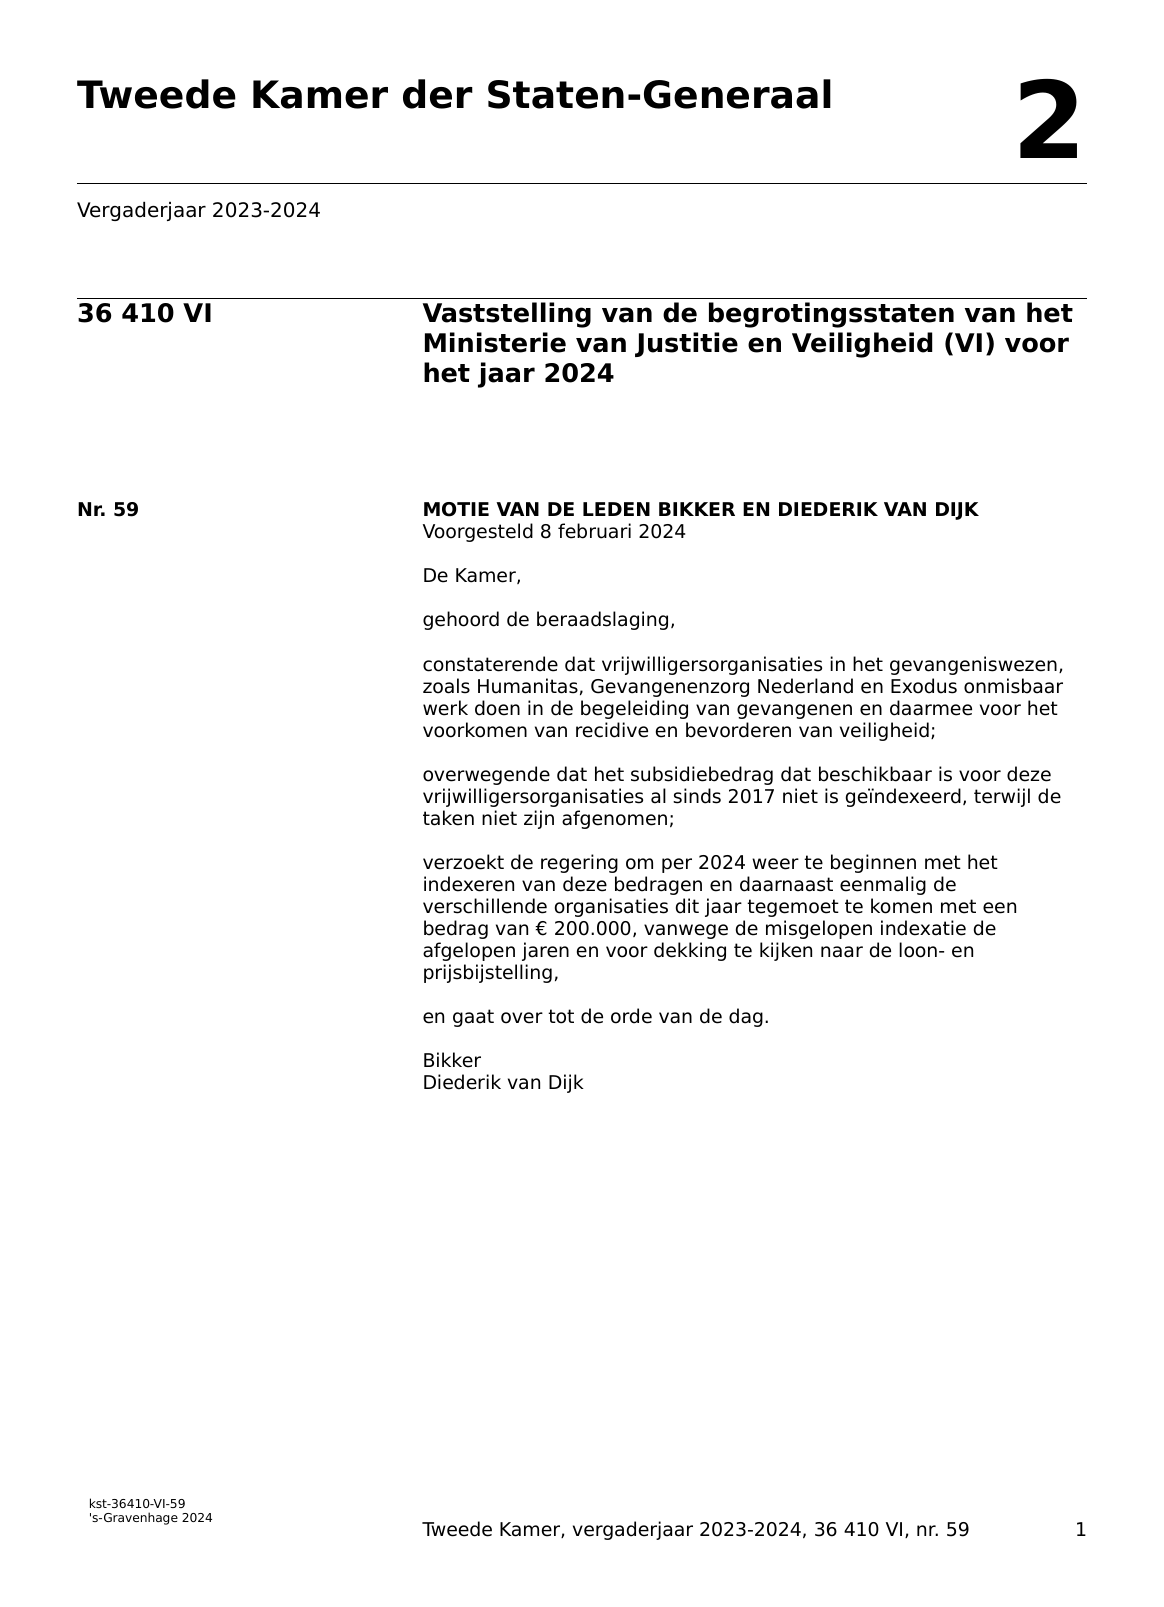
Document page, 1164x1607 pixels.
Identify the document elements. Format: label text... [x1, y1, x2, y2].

text Bikker [422, 1050, 1087, 1072]
text constaterende dat vrijwilligersorganisaties in het gevangeniswezen, zoals Humanitas, Gevangenenzorg Nederland en Exodus onmisbaar werk doen in de begeleiding van gevangenen en daarmee voor het voorkomen van recidive en bevorderen van veiligheid; [422, 653, 1087, 741]
text overwegende dat het subsidiebedrag dat beschikbaar is voor deze vrijwilligersorganisaties al sinds 2017 niet is geïndexeerd, terwijl de taken niet zijn afgenomen; [422, 764, 1087, 829]
text gehoord de beraadslaging, [422, 609, 1087, 631]
text De Kamer, [422, 565, 1087, 587]
text 's-Gravenhage 2024 [88, 1511, 323, 1525]
table_header 2 [886, 59, 1087, 183]
text Voorgesteld 8 februari 2024 [422, 521, 1087, 543]
table_cell Vergaderjaar 2023-2024 [77, 184, 1087, 298]
text Diederik van Dijk [422, 1072, 1087, 1094]
subtitle 36 410 VI Vaststelling van de begrotingsstaten van het Ministerie van Justitie en Veiligheid (VI) voor het jaar 2024 [77, 299, 1087, 388]
subtitle Nr. 59 MOTIE VAN DE LEDEN BIKKER EN DIEDERIK VAN DIJK [77, 499, 1087, 521]
text en gaat over tot de orde van de dag. [422, 1006, 1087, 1028]
table_header Tweede Kamer der Staten-Generaal [77, 59, 886, 183]
text kst-36410-VI-59 [88, 1497, 323, 1511]
text verzoekt de regering om per 2024 weer te beginnen met het indexeren van deze bedragen en daarnaast eenmalig de verschillende organisaties dit jaar tegemoet te komen met een bedrag van € 200.000, vanwege de misgelopen indexatie de afgelopen jaren en voor dekking te kijken naar de loon- en prijsbijstelling, [422, 852, 1087, 984]
